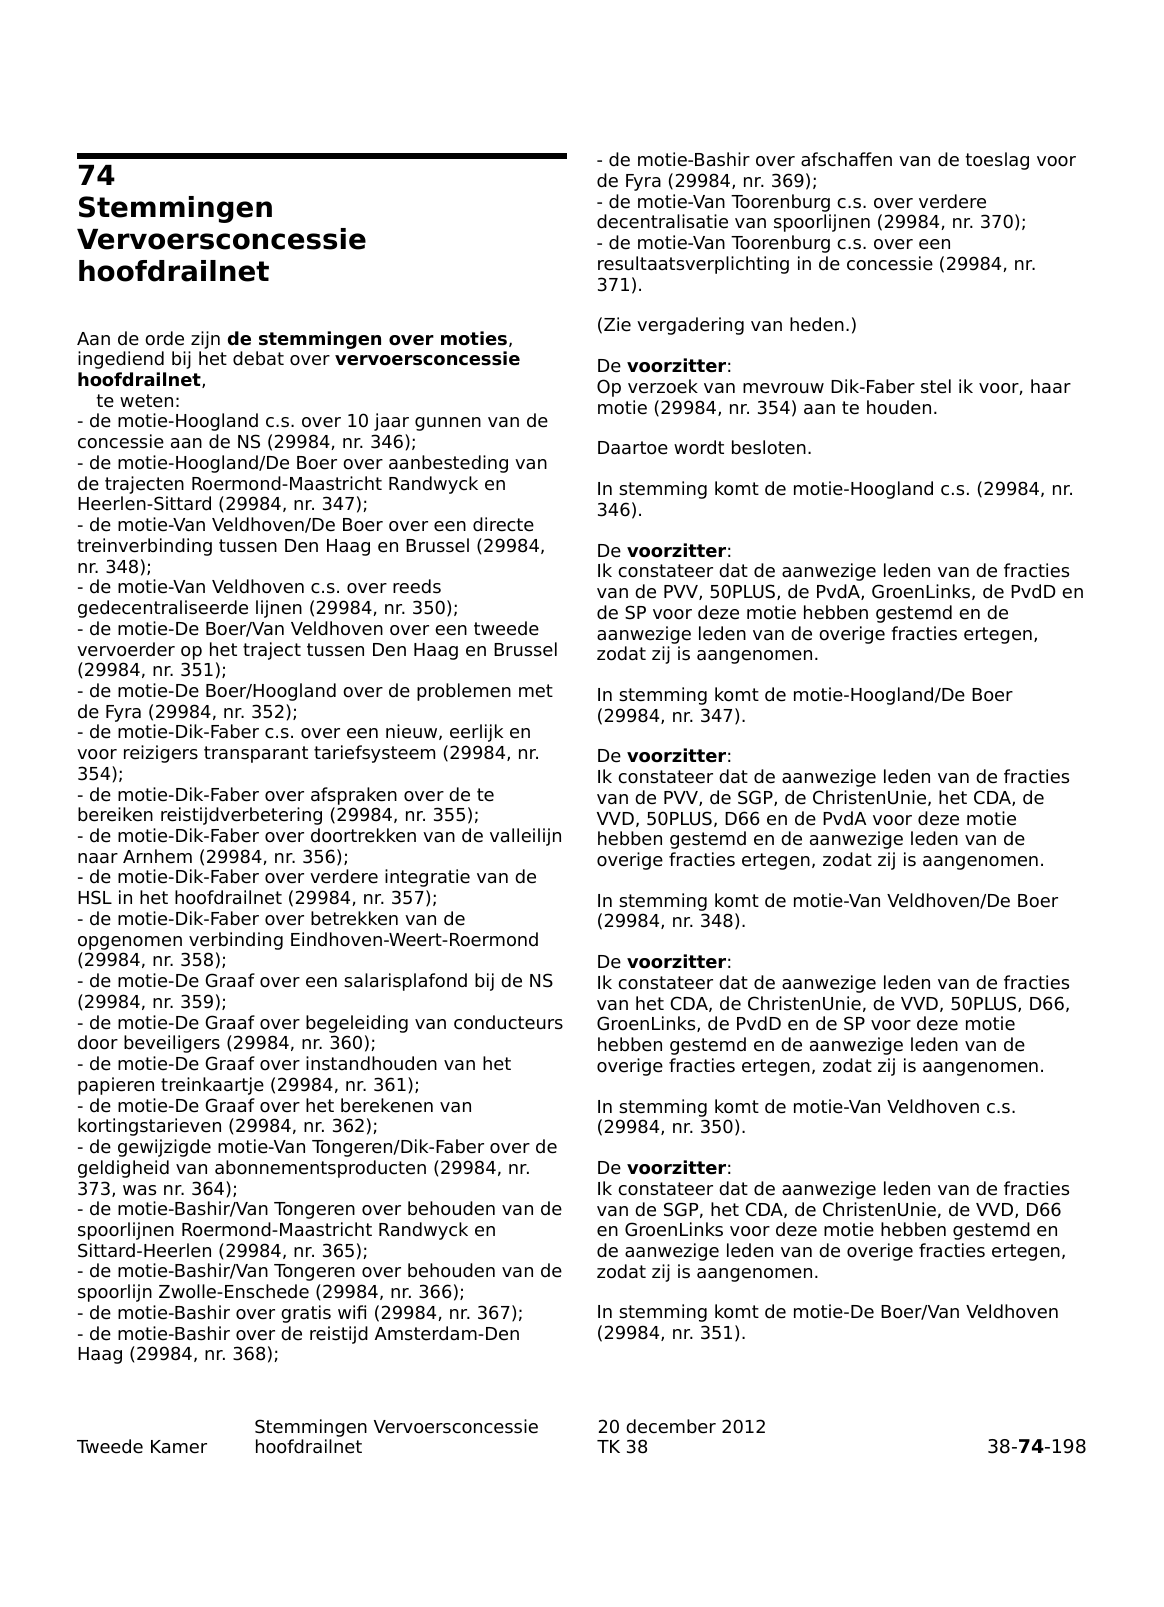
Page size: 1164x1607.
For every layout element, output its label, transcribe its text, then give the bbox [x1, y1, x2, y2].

text De voorzitter: [596, 746, 1087, 767]
text - de motie-Hoogland c.s. over 10 jaar gunnen van de concessie aan de NS (29984, nr. 346); [77, 411, 567, 453]
text Ik constateer dat de aanwezige leden van de fracties van het CDA, de ChristenUnie, de VVD, 50PLUS, D66, GroenLinks, de PvdD en de SP voor deze motie hebben gestemd en de aanwezige leden van de overige fracties ertegen, zodat zij is aangenomen. [596, 973, 1087, 1076]
text - de motie-Dik-Faber over betrekken van de opgenomen verbinding Eindhoven-Weert-Roermond (29984, nr. 358); [77, 909, 567, 971]
text In stemming komt de motie-Van Veldhoven/De Boer (29984, nr. 348). [596, 891, 1087, 932]
text - de motie-Dik-Faber over verdere integratie van de HSL in het hoofdrailnet (29984, nr. 357); [77, 867, 567, 909]
text - de motie-Bashir/Van Tongeren over behouden van de spoorlijn Zwolle-Enschede (29984, nr. 366); [77, 1261, 567, 1303]
text - de motie-Van Veldhoven/De Boer over een directe treinverbinding tussen Den Haag en Brussel (29984, nr. 348); [77, 515, 567, 577]
text Ik constateer dat de aanwezige leden van de fracties van de SGP, het CDA, de ChristenUnie, de VVD, D66 en GroenLinks voor deze motie hebben gestemd en de aanwezige leden van de overige fracties ertegen, zodat zij is aangenomen. [596, 1179, 1087, 1282]
text In stemming komt de motie-De Boer/Van Veldhoven (29984, nr. 351). [596, 1302, 1087, 1344]
text Daartoe wordt besloten. [596, 438, 1087, 459]
text Op verzoek van mevrouw Dik-Faber stel ik voor, haar motie (29984, nr. 354) aan te houden. [596, 377, 1087, 418]
text - de motie-Van Toorenburg c.s. over een resultaatsverplichting in de concessie (29984, nr. 371). [596, 233, 1087, 295]
text - de motie-De Graaf over begeleiding van conducteurs door beveiligers (29984, nr. 360); [77, 1012, 567, 1054]
text In stemming komt de motie-Hoogland c.s. (29984, nr. 346). [596, 479, 1087, 520]
text In stemming komt de motie-Van Veldhoven c.s. (29984, nr. 350). [596, 1096, 1087, 1138]
text - de motie-Dik-Faber over doortrekken van de valleilijn naar Arnhem (29984, nr. 356); [77, 826, 567, 867]
text - de motie-Hoogland/De Boer over aanbesteding van de trajecten Roermond-Maastricht Randwyck en Heerlen-Sittard (29984, nr. 347); [77, 453, 567, 515]
text - de motie-Van Veldhoven c.s. over reeds gedecentraliseerde lijnen (29984, nr. 350); [77, 577, 567, 619]
text - de motie-Bashir over afschaffen van de toeslag voor de Fyra (29984, nr. 369); [596, 150, 1087, 192]
text te weten: [77, 391, 567, 411]
text - de gewijzigde motie-Van Tongeren/Dik-Faber over de geldigheid van abonnementsproducten (29984, nr. 373, was nr. 364); [77, 1137, 567, 1199]
text - de motie-De Graaf over een salarisplafond bij de NS (29984, nr. 359); [77, 971, 567, 1012]
text - de motie-Dik-Faber c.s. over een nieuw, eerlijk en voor reizigers transparant tariefsysteem (29984, nr. 354); [77, 722, 567, 784]
text De voorzitter: [596, 356, 1087, 377]
text - de motie-Bashir over de reistijd Amsterdam-Den Haag (29984, nr. 368); [77, 1323, 567, 1365]
text - de motie-Dik-Faber over afspraken over de te bereiken reistijdverbetering (29984, nr. 355); [77, 784, 567, 826]
text Ik constateer dat de aanwezige leden van de fracties van de PVV, 50PLUS, de PvdA, GroenLinks, de PvdD en de SP voor deze motie hebben gestemd en de aanwezige leden van de overige fracties ertegen, zodat zij is aangenomen. [596, 561, 1087, 665]
text - de motie-De Boer/Van Veldhoven over een tweede vervoerder op het traject tussen Den Haag en Brussel (29984, nr. 351); [77, 619, 567, 681]
text - de motie-De Graaf over het berekenen van kortingstarieven (29984, nr. 362); [77, 1095, 567, 1137]
text - de motie-De Boer/Hoogland over de problemen met de Fyra (29984, nr. 352); [77, 681, 567, 722]
text Aan de orde zijn de stemmingen over moties, ingediend bij het debat over vervoersconcessie hoofdrailnet, [77, 328, 567, 391]
text Ik constateer dat de aanwezige leden van de fracties van de PVV, de SGP, de ChristenUnie, het CDA, de VVD, 50PLUS, D66 en de PvdA voor deze motie hebben gestemd en de aanwezige leden van de overige fracties ertegen, zodat zij is aangenomen. [596, 767, 1087, 871]
text - de motie-De Graaf over instandhouden van het papieren treinkaartje (29984, nr. 361); [77, 1054, 567, 1095]
text - de motie-Bashir/Van Tongeren over behouden van de spoorlijnen Roermond-Maastricht Randwyck en Sittard-Heerlen (29984, nr. 365); [77, 1199, 567, 1261]
text In stemming komt de motie-Hoogland/De Boer (29984, nr. 347). [596, 685, 1087, 726]
title 74 Stemmingen Vervoersconcessie hoofdrailnet [77, 159, 567, 288]
text (Zie vergadering van heden.) [596, 315, 1087, 336]
text De voorzitter: [596, 952, 1087, 973]
text De voorzitter: [596, 1158, 1087, 1179]
text - de motie-Bashir over gratis wifi (29984, nr. 367); [77, 1303, 567, 1323]
text De voorzitter: [596, 540, 1087, 561]
text - de motie-Van Toorenburg c.s. over verdere decentralisatie van spoorlijnen (29984, nr. 370); [596, 192, 1087, 233]
